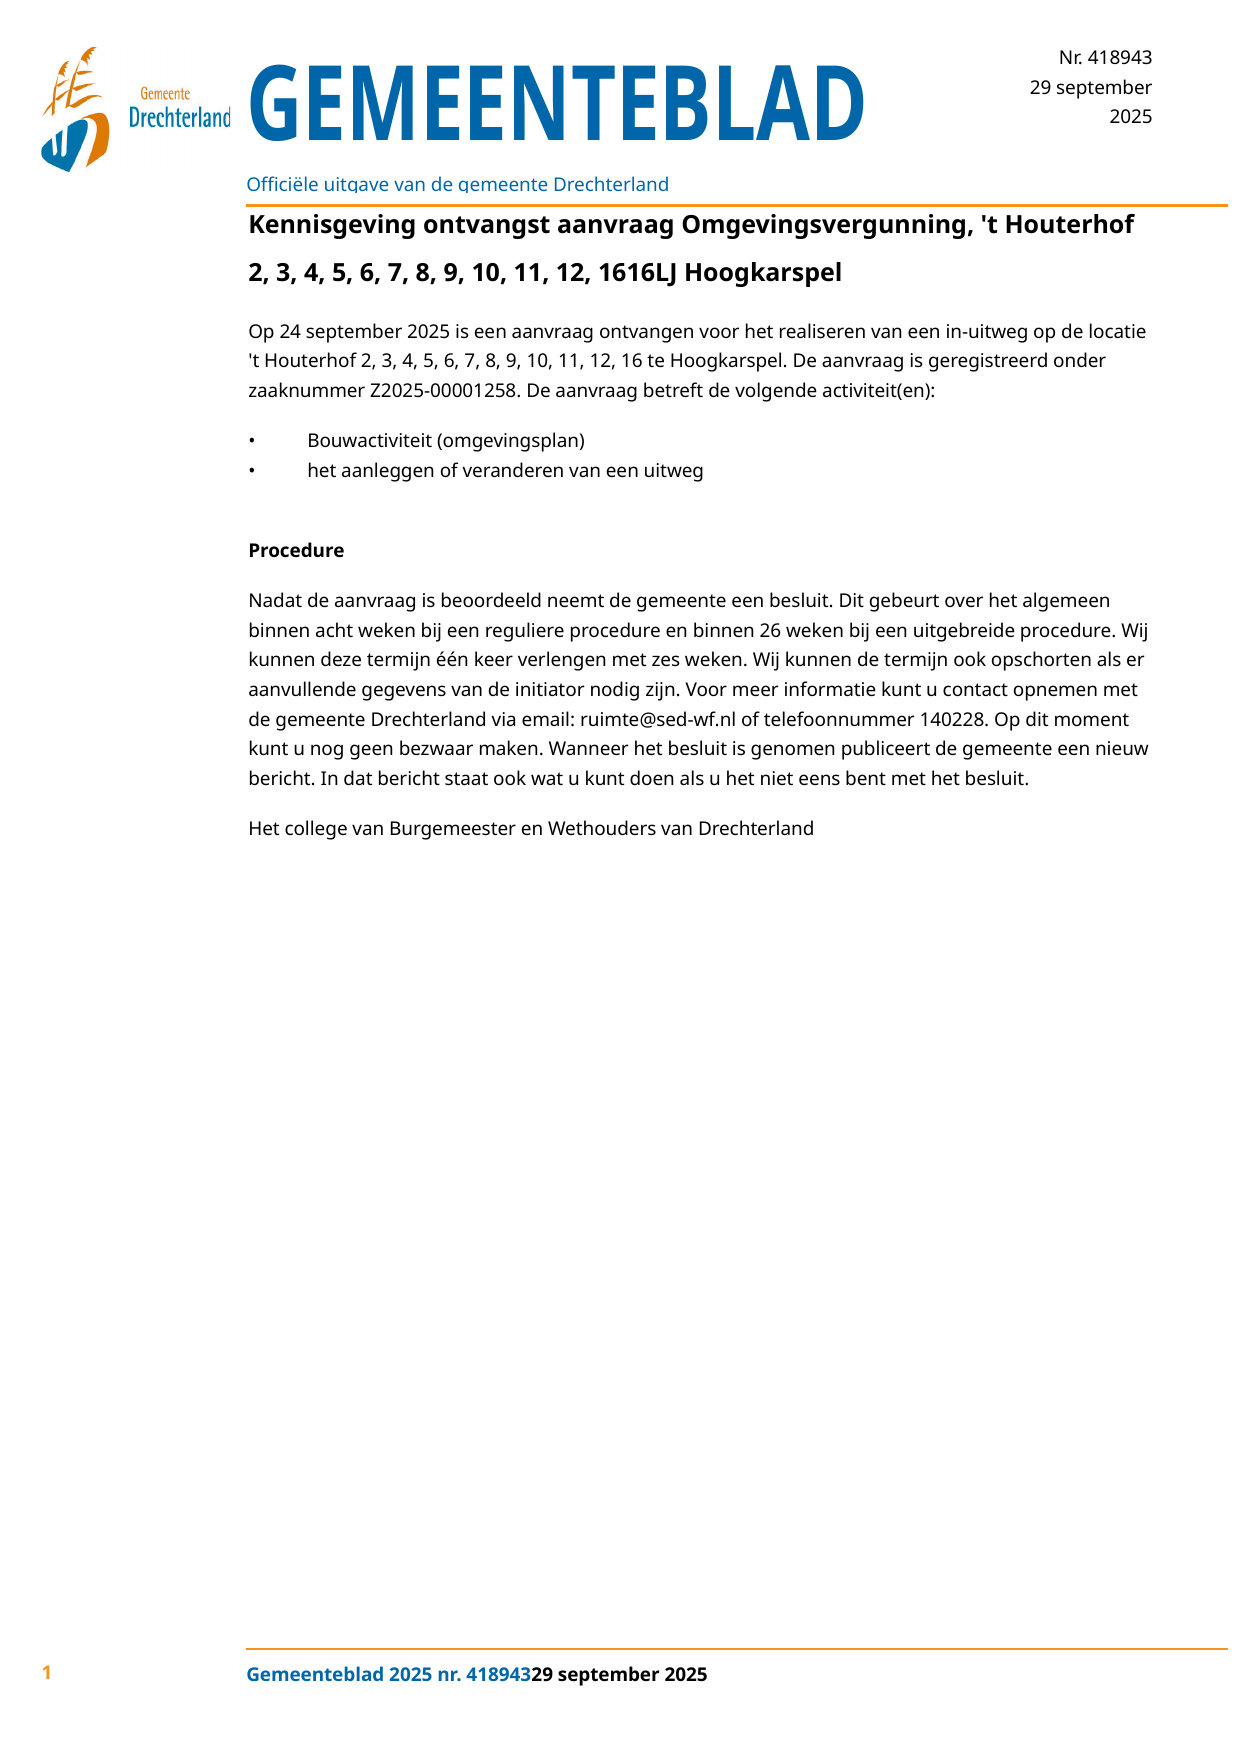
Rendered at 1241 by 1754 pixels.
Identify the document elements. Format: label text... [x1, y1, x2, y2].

text Op 24 september 2025 is een aanvraag ontvangen voor het realiseren van een in-uitweg op de locatie 't Houterhof 2, 3, 4, 5, 6, 7, 8, 9, 10, 11, 12, 16 te Hoogkarspel. De aanvraag is geregistreerd onder zaaknummer Z2025-00001258. De aanvraag betreft de volgende activiteit(en): [248, 318, 1152, 403]
picture [41, 47, 231, 172]
text Kennisgeving ontvangst aanvraag Omgevingsvergunning, 't Houterhof 2, 3, 4, 5, 6, 7, 8, 9, 10, 11, 12, 1616LJ Hoogkarspel [248, 207, 1152, 288]
text Het college van Burgemeester en Wethouders van Drechterland [248, 815, 1152, 841]
picture [226, 115, 231, 124]
list het aanleggen of veranderen van een uitweg [248, 457, 1152, 483]
text Nadat de aanvraag is beoordeeld neemt de gemeente een besluit. Dit gebeurt over het algemeen binnen acht weken bij een reguliere procedure en binnen 26 weken bij een uitgebreide procedure. Wij kunnen deze termijn één keer verlengen met zes weken. Wij kunnen de termijn ook opschorten als er aanvullende gegevens van de initiator nodig zijn. Voor meer informatie kunt u contact opnemen met de gemeente Drechterland via email: ruimte@sed-wf.nl of telefoonnummer 140228. Op dit moment kunt u nog geen bezwaar maken. Wanneer het besluit is genomen publiceert de gemeente een nieuw bericht. In dat bericht staat ook wat u kunt doen als u het niet eens bent met het besluit. [248, 587, 1152, 791]
list Bouwactiviteit (omgevingsplan) [248, 427, 1152, 453]
picture [41, 158, 64, 172]
text Procedure [248, 537, 1152, 563]
